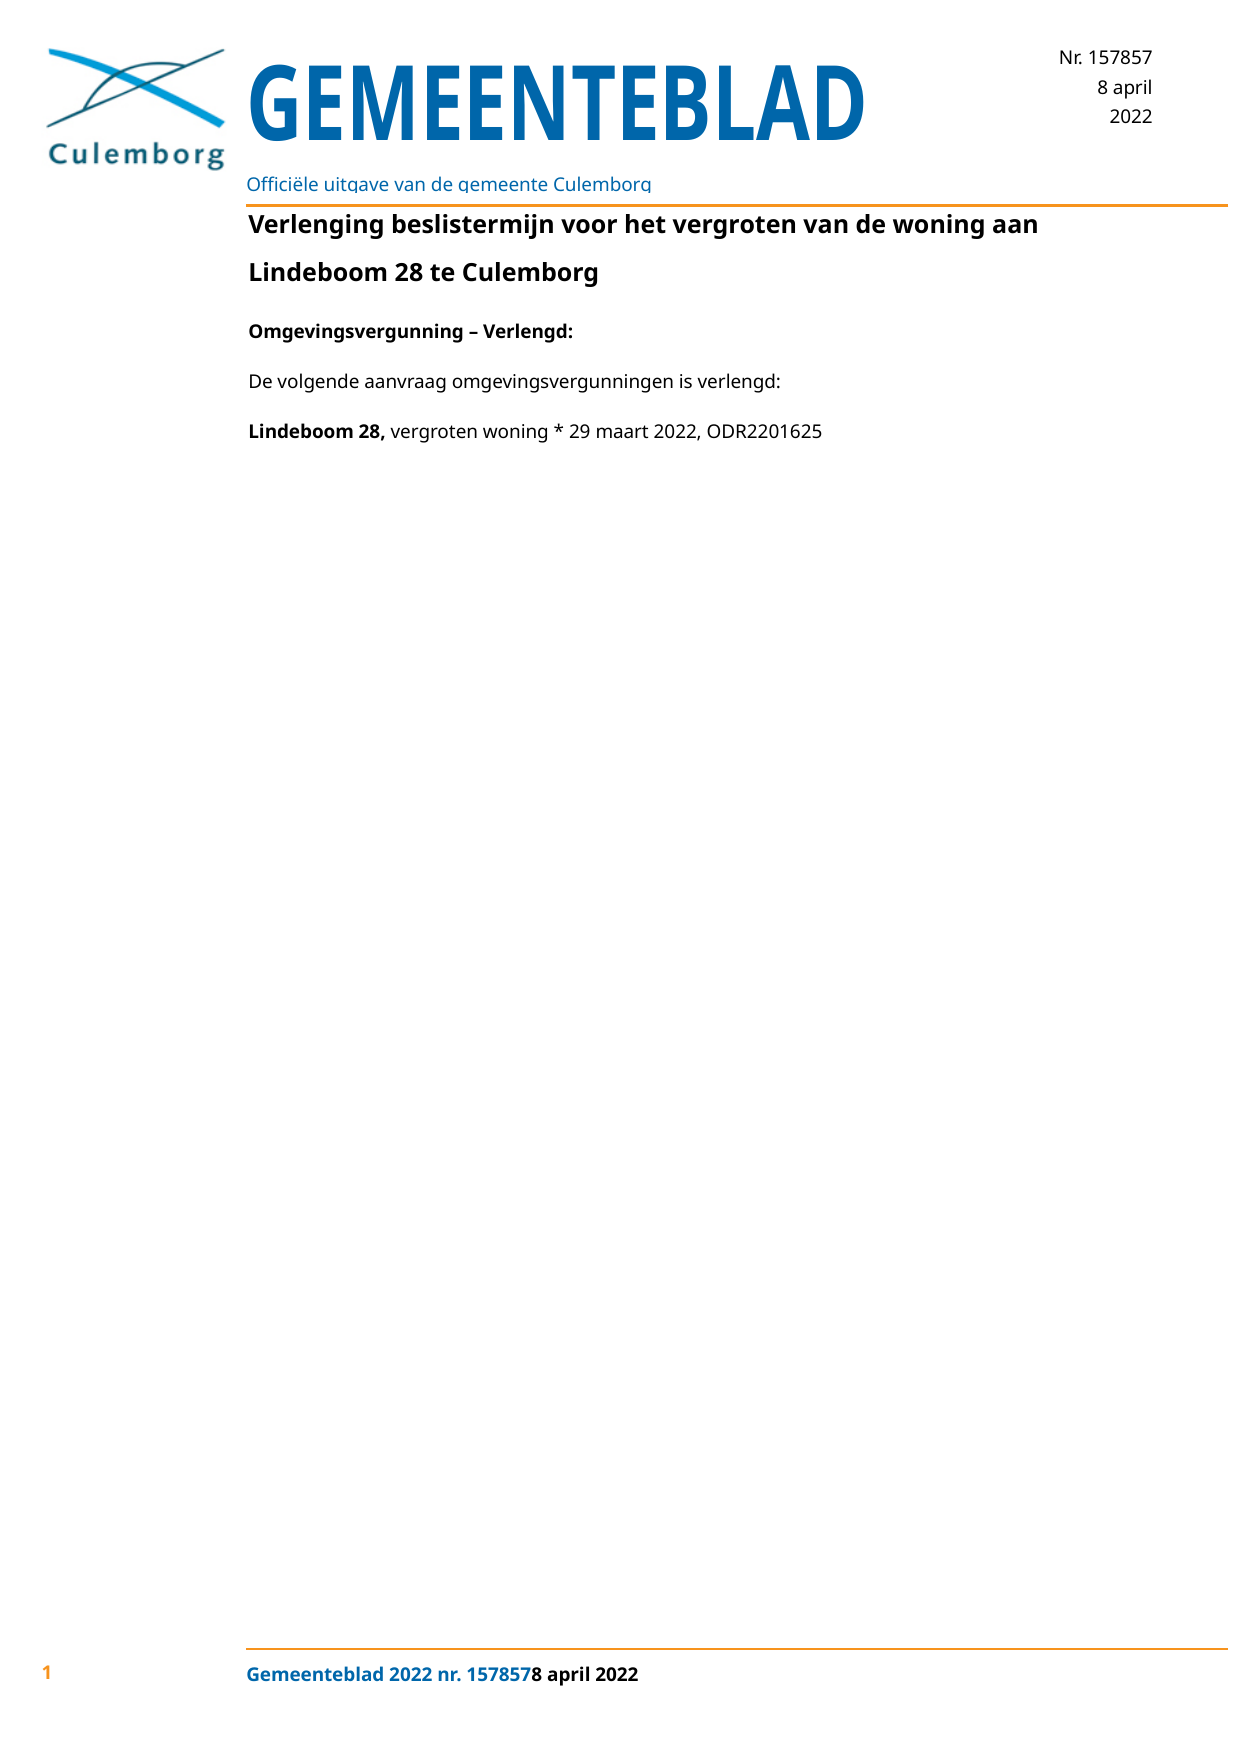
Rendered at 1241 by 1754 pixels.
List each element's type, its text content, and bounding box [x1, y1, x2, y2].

text De volgende aanvraag omgevingsvergunningen is verlengd: [248, 368, 1152, 394]
text Verlenging beslistermijn voor het vergroten van de woning aan Lindeboom 28 te Culemborg [248, 207, 1152, 288]
text Lindeboom 28, vergroten woning * 29 maart 2022, ODR2201625 [248, 419, 1152, 444]
picture [41, 47, 231, 172]
text Omgevingsvergunning – Verlengd: [248, 318, 1152, 344]
